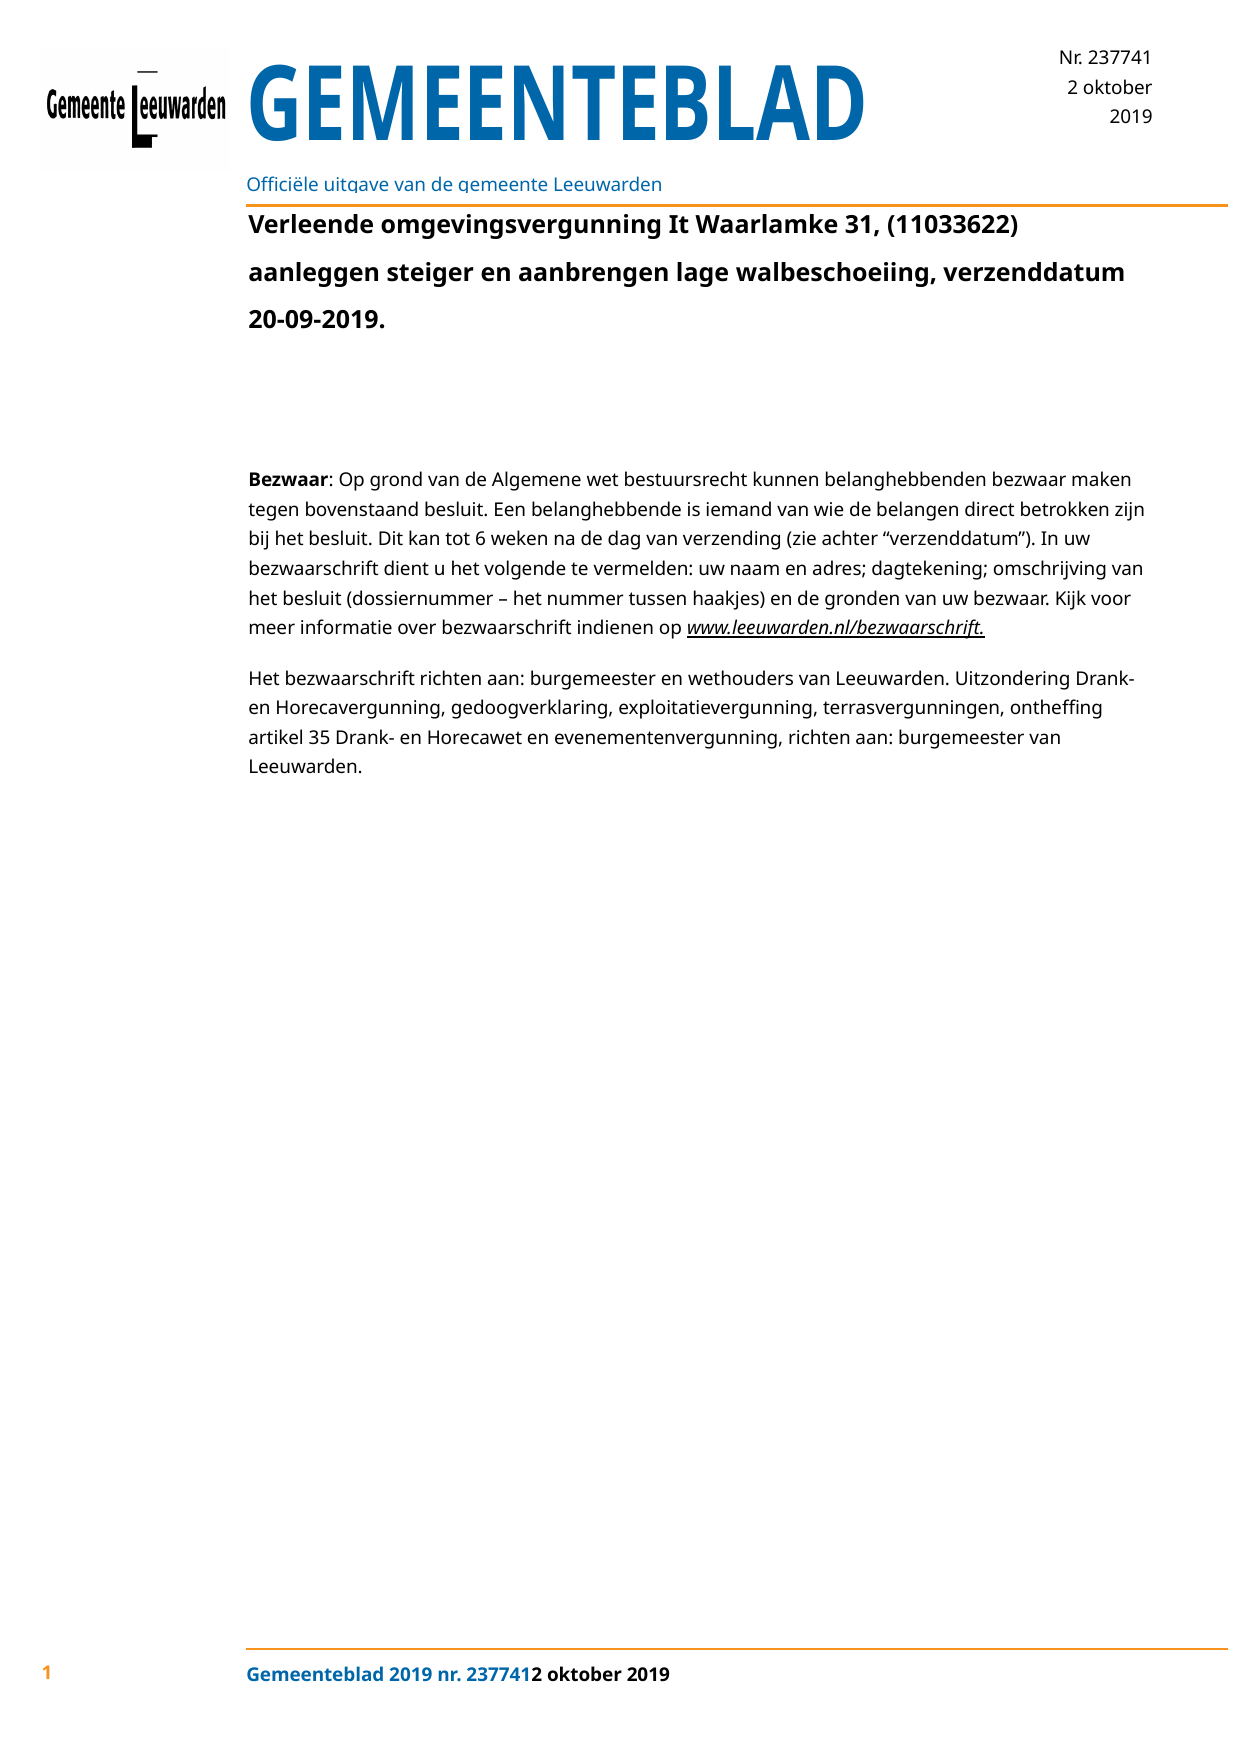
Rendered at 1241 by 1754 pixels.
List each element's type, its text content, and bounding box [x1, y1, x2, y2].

text Bezwaar: Op grond van de Algemene wet bestuursrecht kunnen belanghebbenden bezwaar maken tegen bovenstaand besluit. Een belanghebbende is iemand van wie de belangen direct betrokken zijn bij het besluit. Dit kan tot 6 weken na de dag van verzending (zie achter “verzenddatum”). In uw bezwaarschrift dient u het volgende te vermelden: uw naam en adres; dagtekening; omschrijving van het besluit (dossiernummer – het nummer tussen haakjes) en de gronden van uw bezwaar. Kijk voor meer informatie over bezwaarschrift indienen op www.leeuwarden.nl/bezwaarschrift. [248, 466, 1152, 640]
text Het bezwaarschrift richten aan: burgemeester en wethouders van Leeuwarden. Uitzondering Drank- en Horecavergunning, gedoogverklaring, exploitatievergunning, terrasvergunningen, ontheffing artikel 35 Drank- en Horecawet en evenementenvergunning, richten aan: burgemeester van Leeuwarden. [248, 665, 1152, 779]
text Verleende omgevingsvergunning It Waarlamke 31, (11033622) aanleggen steiger en aanbrengen lage walbeschoeiing, verzenddatum 20-09-2019. [248, 207, 1152, 336]
picture [41, 47, 231, 172]
